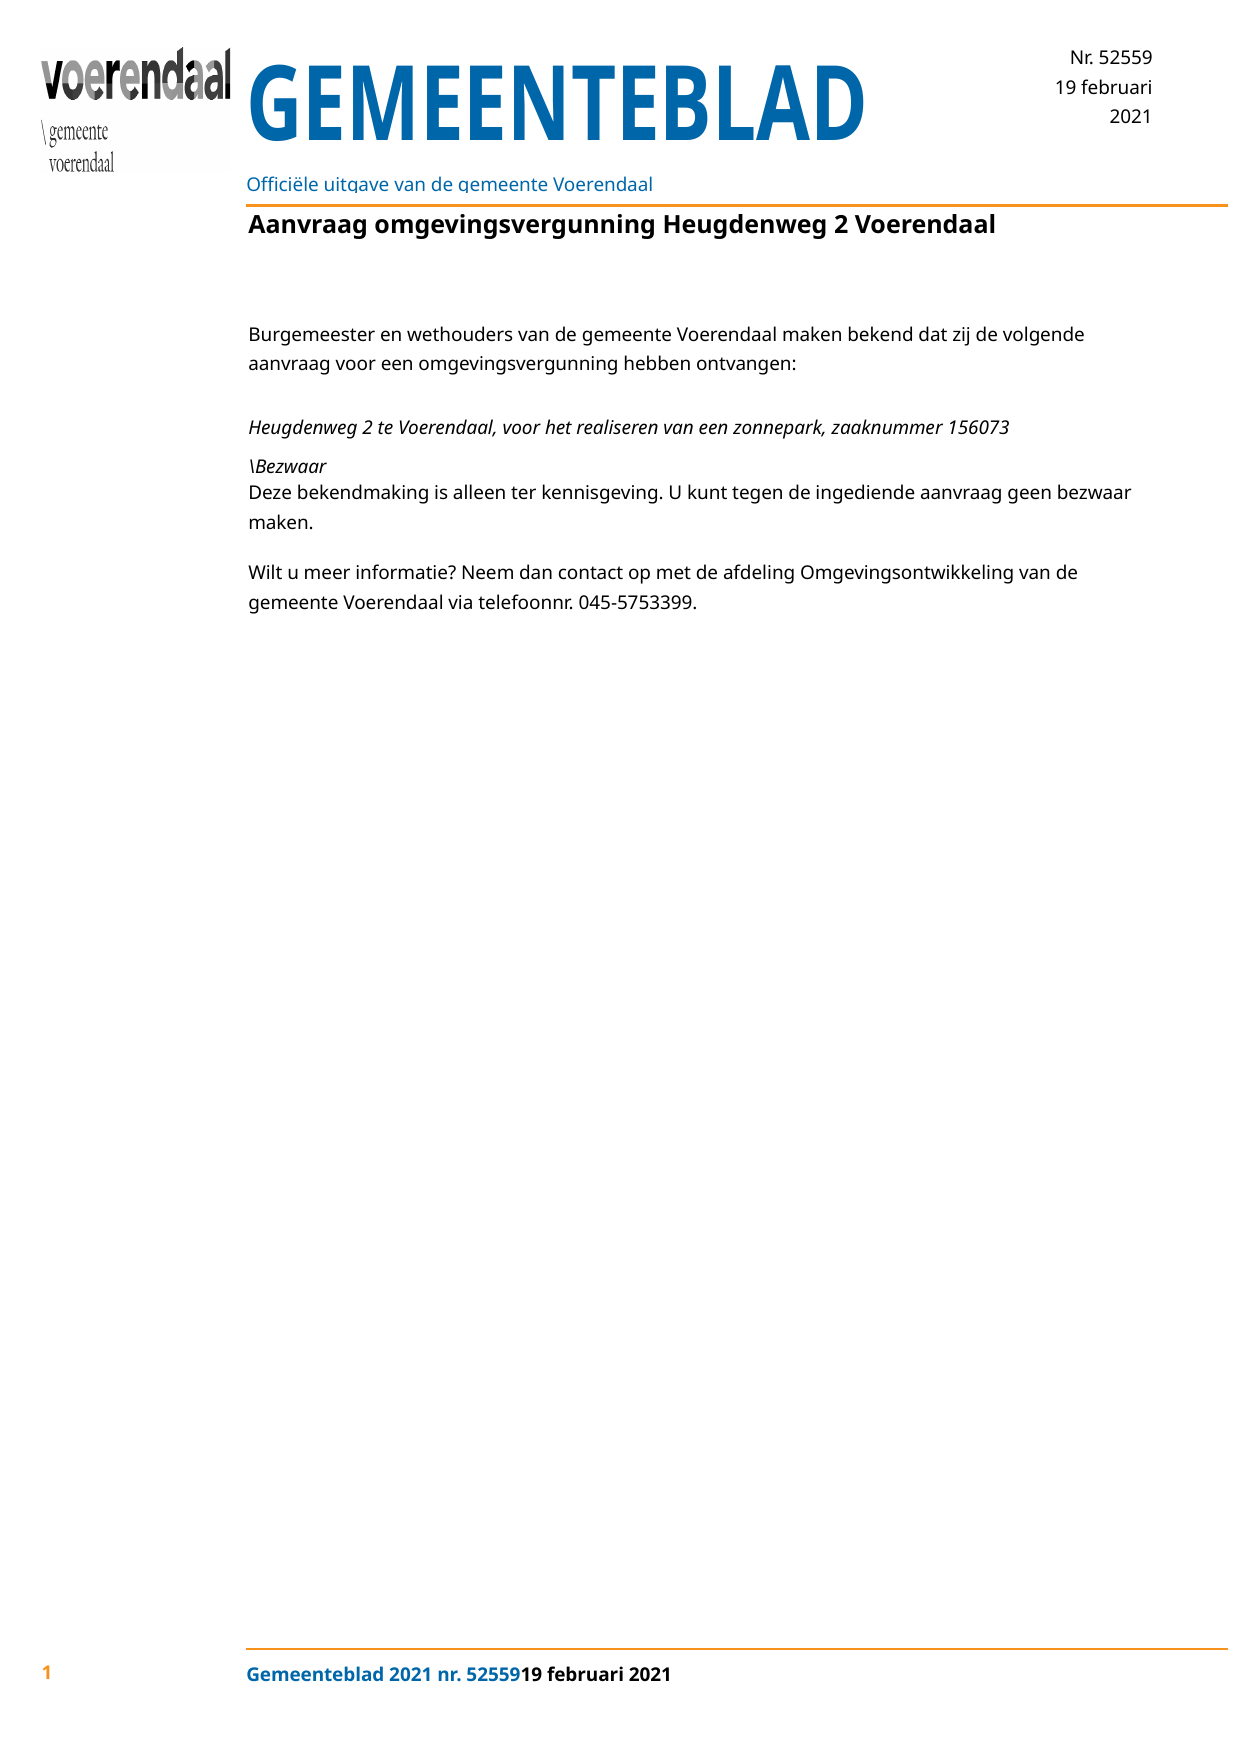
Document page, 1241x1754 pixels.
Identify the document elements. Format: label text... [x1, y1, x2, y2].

text Deze bekendmaking is alleen ter kennisgeving. U kunt tegen de ingediende aanvraag geen bezwaar maken. [248, 479, 1152, 534]
text Aanvraag omgevingsvergunning Heugdenweg 2 Voerendaal [248, 207, 1152, 241]
text Wilt u meer informatie? Neem dan contact op met de afdeling Omgevingsontwikkeling van de gemeente Voerendaal via telefoonnr. 045-5753399. [248, 559, 1152, 614]
text Burgemeester en wethouders van de gemeente Voerendaal maken bekend dat zij de volgende aanvraag voor een omgevingsvergunning hebben ontvangen: [248, 321, 1152, 376]
text \Bezwaar [248, 453, 1152, 479]
picture [41, 47, 231, 172]
text Heugdenweg 2 te Voerendaal, voor het realiseren van een zonnepark, zaaknummer 156073 [248, 414, 1152, 440]
